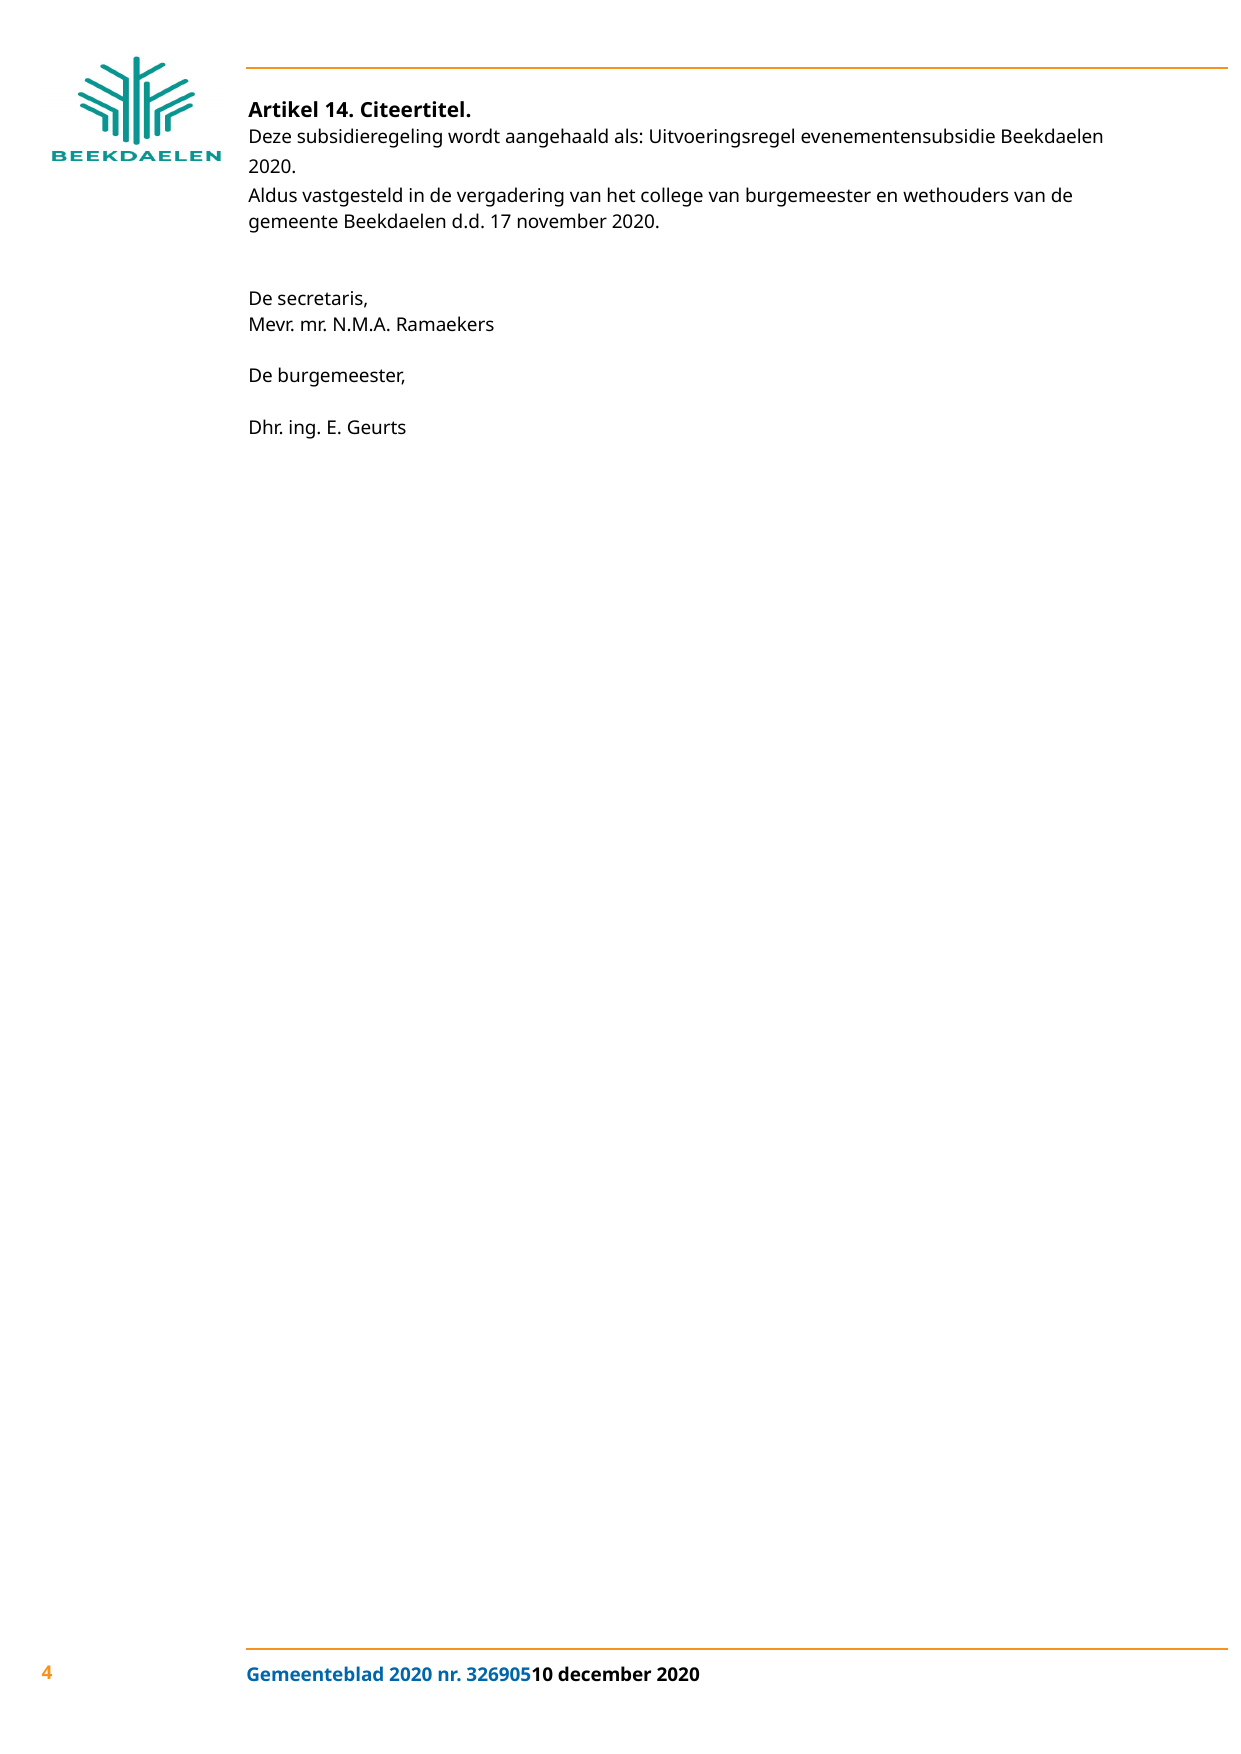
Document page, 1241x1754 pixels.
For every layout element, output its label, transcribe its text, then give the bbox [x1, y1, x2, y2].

text Aldus vastgesteld in de vergadering van het college van burgemeester en wethouders van de gemeente Beekdaelen d.d. 17 november 2020. [248, 182, 1152, 234]
text Mevr. mr. N.M.A. Ramaekers [248, 311, 1152, 337]
text Artikel 14. Citeertitel. [248, 95, 1152, 123]
text De secretaris, [248, 285, 1152, 311]
picture [41, 47, 231, 172]
text De burgemeester, [248, 362, 1152, 388]
text Dhr. ing. E. Geurts [248, 414, 1152, 440]
text Deze subsidieregeling wordt aangehaald als: Uitvoeringsregel evenementensubsidie Beekdaelen 2020. [248, 123, 1152, 178]
